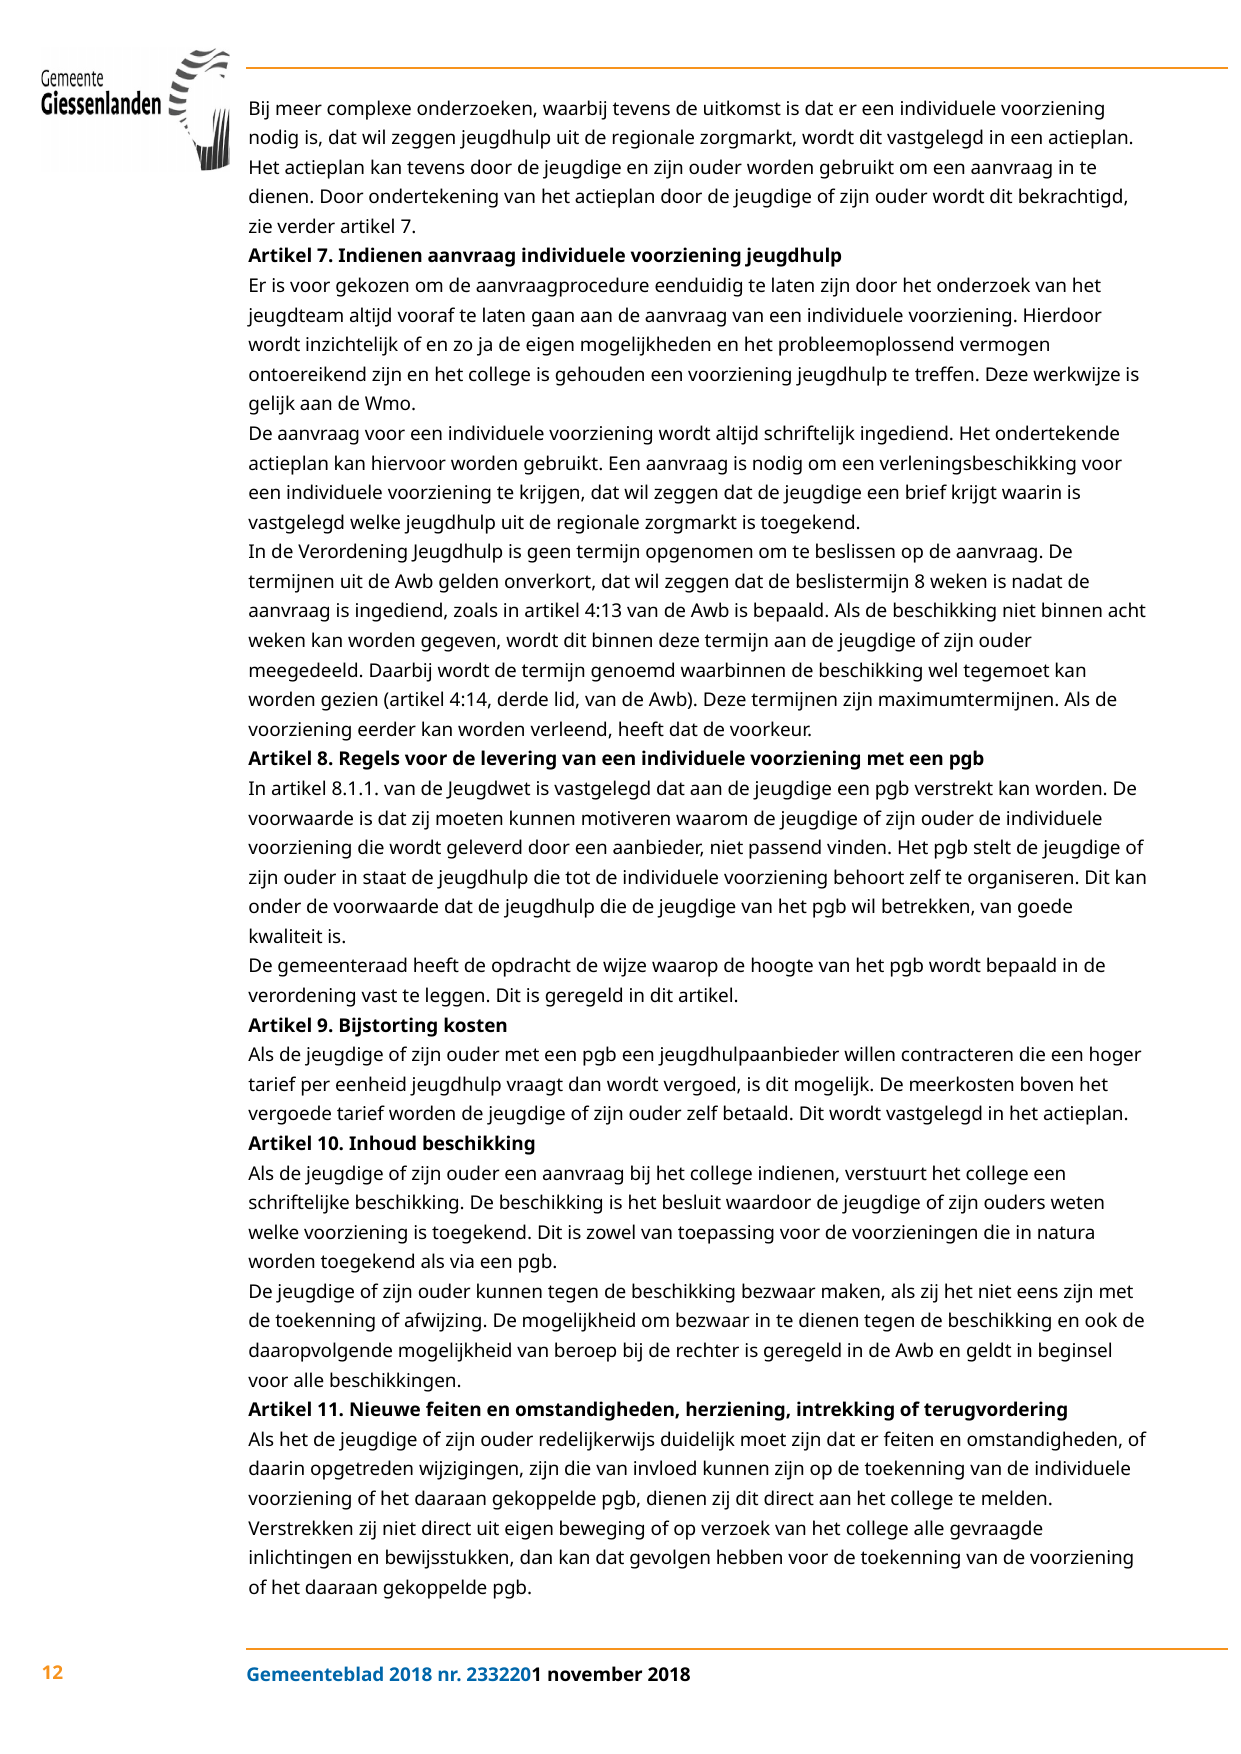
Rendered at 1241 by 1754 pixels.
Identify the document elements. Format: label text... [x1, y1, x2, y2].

text Artikel 11. Nieuwe feiten en omstandigheden, herziening, intrekking of terugvordering [248, 1396, 1152, 1422]
text Als de jeugdige of zijn ouder een aanvraag bij het college indienen, verstuurt het college een schriftelijke beschikking. De beschikking is het besluit waardoor de jeugdige of zijn ouders weten welke voorziening is toegekend. Dit is zowel van toepassing voor de voorzieningen die in natura worden toegekend als via een pgb. [248, 1160, 1152, 1274]
text Bij meer complexe onderzoeken, waarbij tevens de uitkomst is dat er een individuele voorziening nodig is, dat wil zeggen jeugdhulp uit de regionale zorgmarkt, wordt dit vastgelegd in een actieplan. Het actieplan kan tevens door de jeugdige en zijn ouder worden gebruikt om een aanvraag in te dienen. Door ondertekening van het actieplan door de jeugdige of zijn ouder wordt dit bekrachtigd, zie verder artikel 7. [248, 95, 1152, 239]
text Als de jeugdige of zijn ouder met een pgb een jeugdhulpaanbieder willen contracteren die een hoger tarief per eenheid jeugdhulp vraagt dan wordt vergoed, is dit mogelijk. De meerkosten boven het vergoede tarief worden de jeugdige of zijn ouder zelf betaald. Dit wordt vastgelegd in het actieplan. [248, 1041, 1152, 1126]
text In de Verordening Jeugdhulp is geen termijn opgenomen om te beslissen op de aanvraag. De termijnen uit de Awb gelden onverkort, dat wil zeggen dat de beslistermijn 8 weken is nadat de aanvraag is ingediend, zoals in artikel 4:13 van de Awb is bepaald. Als de beschikking niet binnen acht weken kan worden gegeven, wordt dit binnen deze termijn aan de jeugdige of zijn ouder meegedeeld. Daarbij wordt de termijn genoemd waarbinnen de beschikking wel tegemoet kan worden gezien (artikel 4:14, derde lid, van de Awb). Deze termijnen zijn maximumtermijnen. Als de voorziening eerder kan worden verleend, heeft dat de voorkeur. [248, 538, 1152, 742]
picture [41, 47, 231, 172]
text Er is voor gekozen om de aanvraagprocedure eenduidig te laten zijn door het onderzoek van het jeugdteam altijd vooraf te laten gaan aan de aanvraag van een individuele voorziening. Hierdoor wordt inzichtelijk of en zo ja de eigen mogelijkheden en het probleemoplossend vermogen ontoereikend zijn en het college is gehouden een voorziening jeugdhulp te treffen. Deze werkwijze is gelijk aan de Wmo. [248, 272, 1152, 416]
text Artikel 7. Indienen aanvraag individuele voorziening jeugdhulp [248, 243, 1152, 268]
text De jeugdige of zijn ouder kunnen tegen de beschikking bezwaar maken, als zij het niet eens zijn met de toekenning of afwijzing. De mogelijkheid om bezwaar in te dienen tegen de beschikking en ook de daaropvolgende mogelijkheid van beroep bij de rechter is geregeld in de Awb en geldt in beginsel voor alle beschikkingen. [248, 1278, 1152, 1393]
text In artikel 8.1.1. van de Jeugdwet is vastgelegd dat aan de jeugdige een pgb verstrekt kan worden. De voorwaarde is dat zij moeten kunnen motiveren waarom de jeugdige of zijn ouder de individuele voorziening die wordt geleverd door een aanbieder, niet passend vinden. Het pgb stelt de jeugdige of zijn ouder in staat de jeugdhulp die tot de individuele voorziening behoort zelf te organiseren. Dit kan onder de voorwaarde dat de jeugdhulp die de jeugdige van het pgb wil betrekken, van goede kwaliteit is. [248, 775, 1152, 949]
text Als het de jeugdige of zijn ouder redelijkerwijs duidelijk moet zijn dat er feiten en omstandigheden, of daarin opgetreden wijzigingen, zijn die van invloed kunnen zijn op de toekenning van de individuele voorziening of het daaraan gekoppelde pgb, dienen zij dit direct aan het college te melden. Verstrekken zij niet direct uit eigen beweging of op verzoek van het college alle gevraagde inlichtingen en bewijsstukken, dan kan dat gevolgen hebben voor de toekenning van de voorziening of het daaraan gekoppelde pgb. [248, 1426, 1152, 1600]
text Artikel 8. Regels voor de levering van een individuele voorziening met een pgb [248, 746, 1152, 771]
text Artikel 10. Inhoud beschikking [248, 1130, 1152, 1156]
text Artikel 9. Bijstorting kosten [248, 1012, 1152, 1038]
text De gemeenteraad heeft de opdracht de wijze waarop de hoogte van het pgb wordt bepaald in de verordening vast te leggen. Dit is geregeld in dit artikel. [248, 953, 1152, 1008]
text De aanvraag voor een individuele voorziening wordt altijd schriftelijk ingediend. Het ondertekende actieplan kan hiervoor worden gebruikt. Een aanvraag is nodig om een verleningsbeschikking voor een individuele voorziening te krijgen, dat wil zeggen dat de jeugdige een brief krijgt waarin is vastgelegd welke jeugdhulp uit de regionale zorgmarkt is toegekend. [248, 420, 1152, 535]
